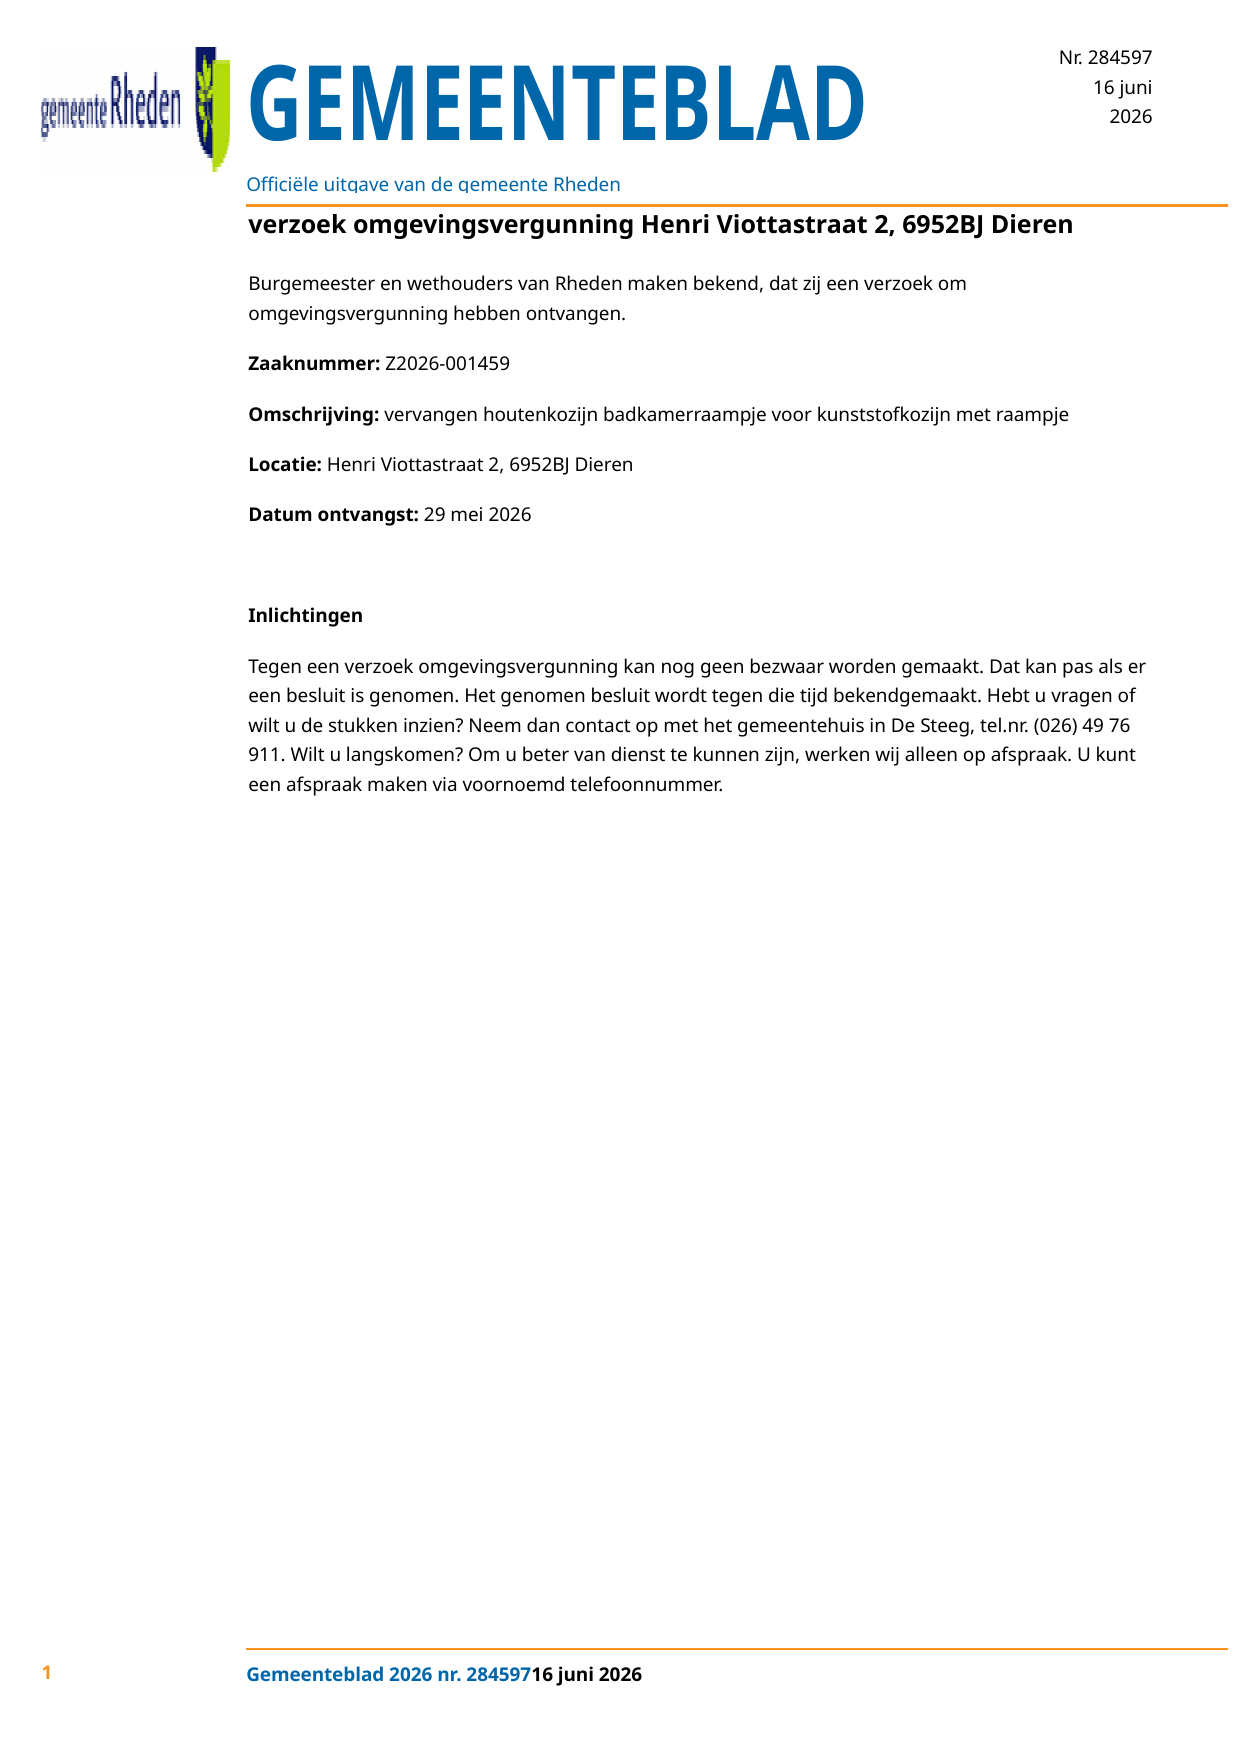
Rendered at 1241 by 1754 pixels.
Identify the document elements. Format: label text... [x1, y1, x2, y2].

text Inlichtingen [248, 602, 1152, 628]
text Datum ontvangst: 29 mei 2026 [248, 502, 1152, 527]
text Tegen een verzoek omgevingsvergunning kan nog geen bezwaar worden gemaakt. Dat kan pas als er een besluit is genomen. Het genomen besluit wordt tegen die tijd bekendgemaakt. Hebt u vragen of wilt u de stukken inzien? Neem dan contact op met het gemeentehuis in De Steeg, tel.nr. (026) 49 76 911. Wilt u langskomen? Om u beter van dienst te kunnen zijn, werken wij alleen op afspraak. U kunt een afspraak maken via voornoemd telefoonnummer. [248, 653, 1152, 797]
picture [41, 47, 231, 172]
text Locatie: Henri Viottastraat 2, 6952BJ Dieren [248, 451, 1152, 477]
text Burgemeester en wethouders van Rheden maken bekend, dat zij een verzoek om omgevingsvergunning hebben ontvangen. [248, 270, 1152, 326]
text Zaaknummer: Z2026-001459 [248, 350, 1152, 376]
text Omschrijving: vervangen houtenkozijn badkamerraampje voor kunststofkozijn met raampje [248, 401, 1152, 426]
text verzoek omgevingsvergunning Henri Viottastraat 2, 6952BJ Dieren [248, 207, 1152, 241]
